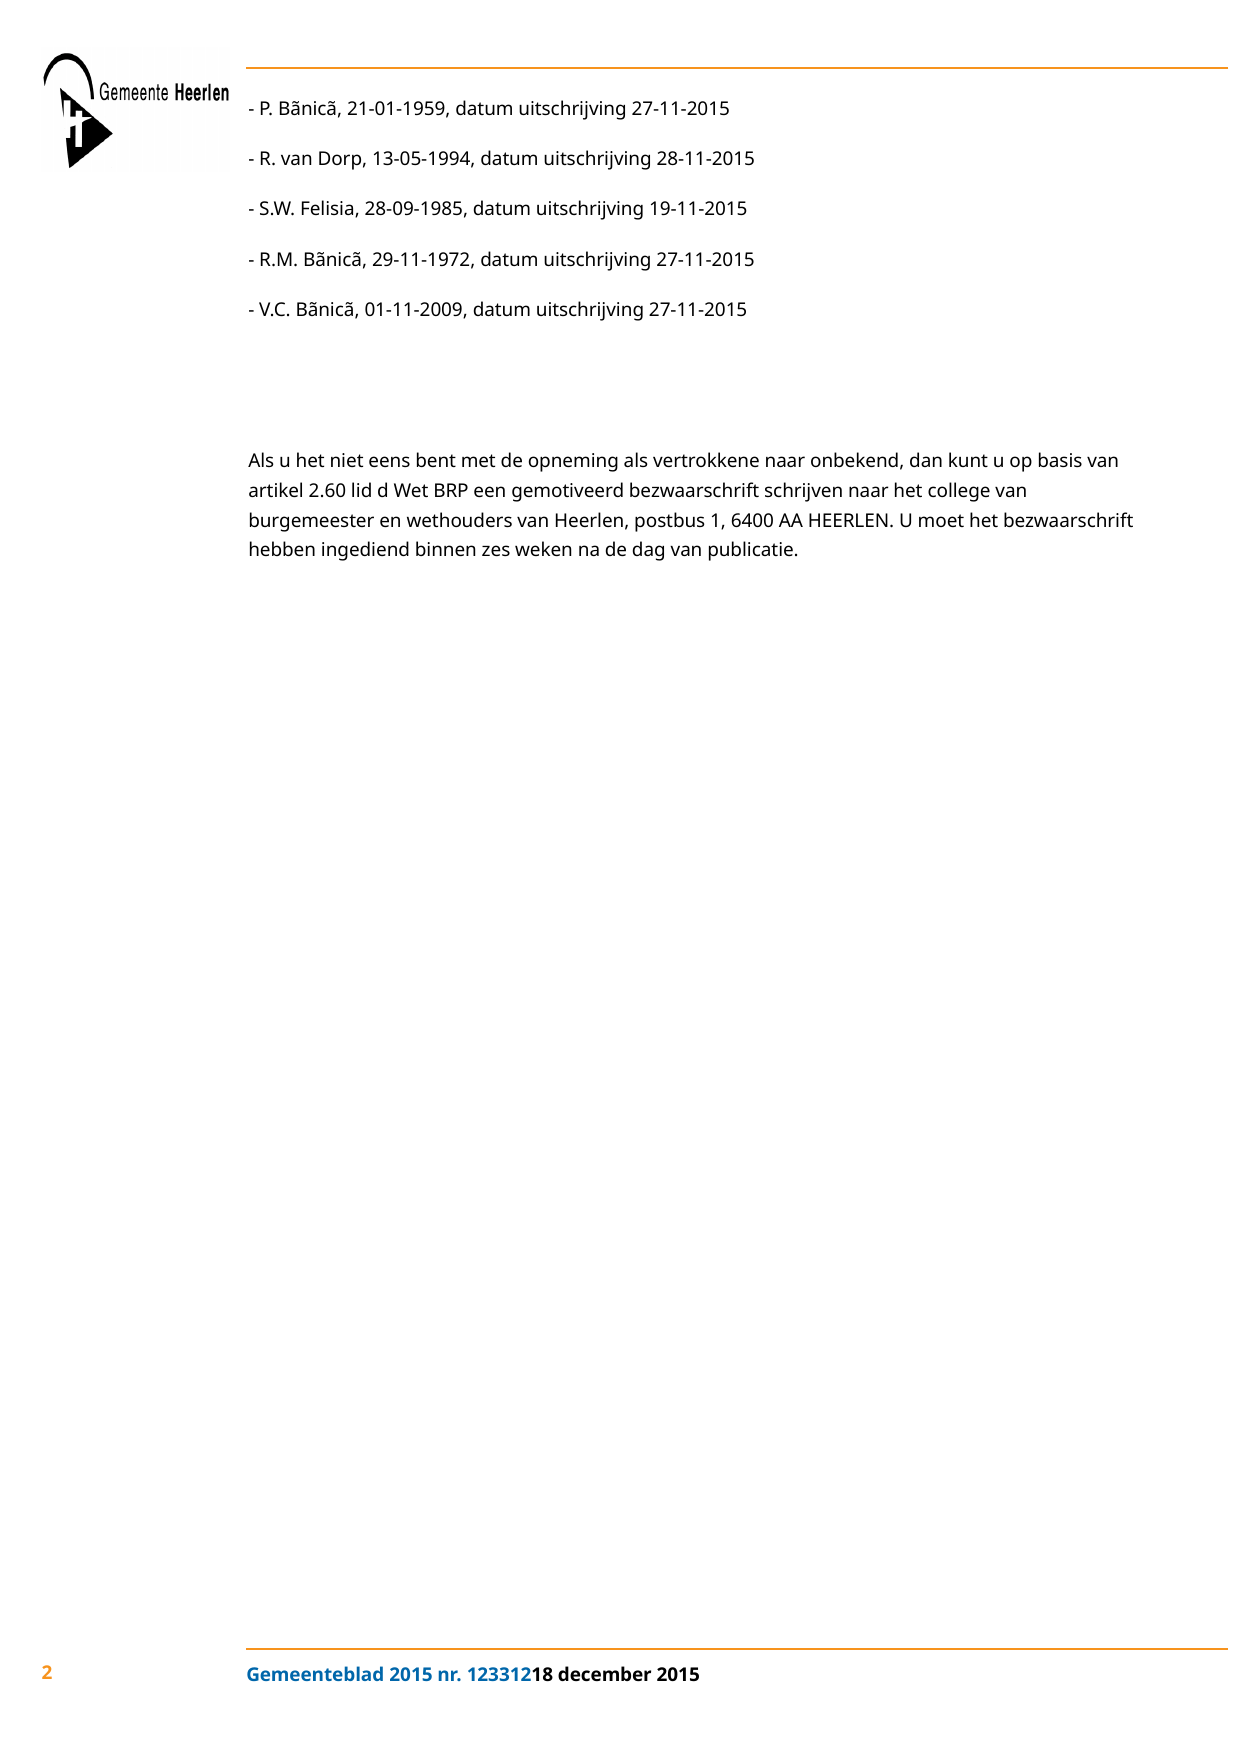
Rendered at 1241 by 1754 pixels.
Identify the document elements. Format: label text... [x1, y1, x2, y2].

text - R.M. Bãnicã, 29-11-1972, datum uitschrijving 27-11-2015 [248, 246, 1152, 272]
text - S.W. Felisia, 28-09-1985, datum uitschrijving 19-11-2015 [248, 196, 1152, 221]
picture [41, 47, 231, 172]
text - V.C. Bãnicã, 01-11-2009, datum uitschrijving 27-11-2015 [248, 296, 1152, 322]
text - R. van Dorp, 13-05-1994, datum uitschrijving 28-11-2015 [248, 145, 1152, 171]
text - P. Bãnicã, 21-01-1959, datum uitschrijving 27-11-2015 [248, 95, 1152, 121]
text Als u het niet eens bent met de opneming als vertrokkene naar onbekend, dan kunt u op basis van artikel 2.60 lid d Wet BRP een gemotiveerd bezwaarschrift schrijven naar het college van burgemeester en wethouders van Heerlen, postbus 1, 6400 AA HEERLEN. U moet het bezwaarschrift hebben ingediend binnen zes weken na de dag van publicatie. [248, 448, 1152, 562]
